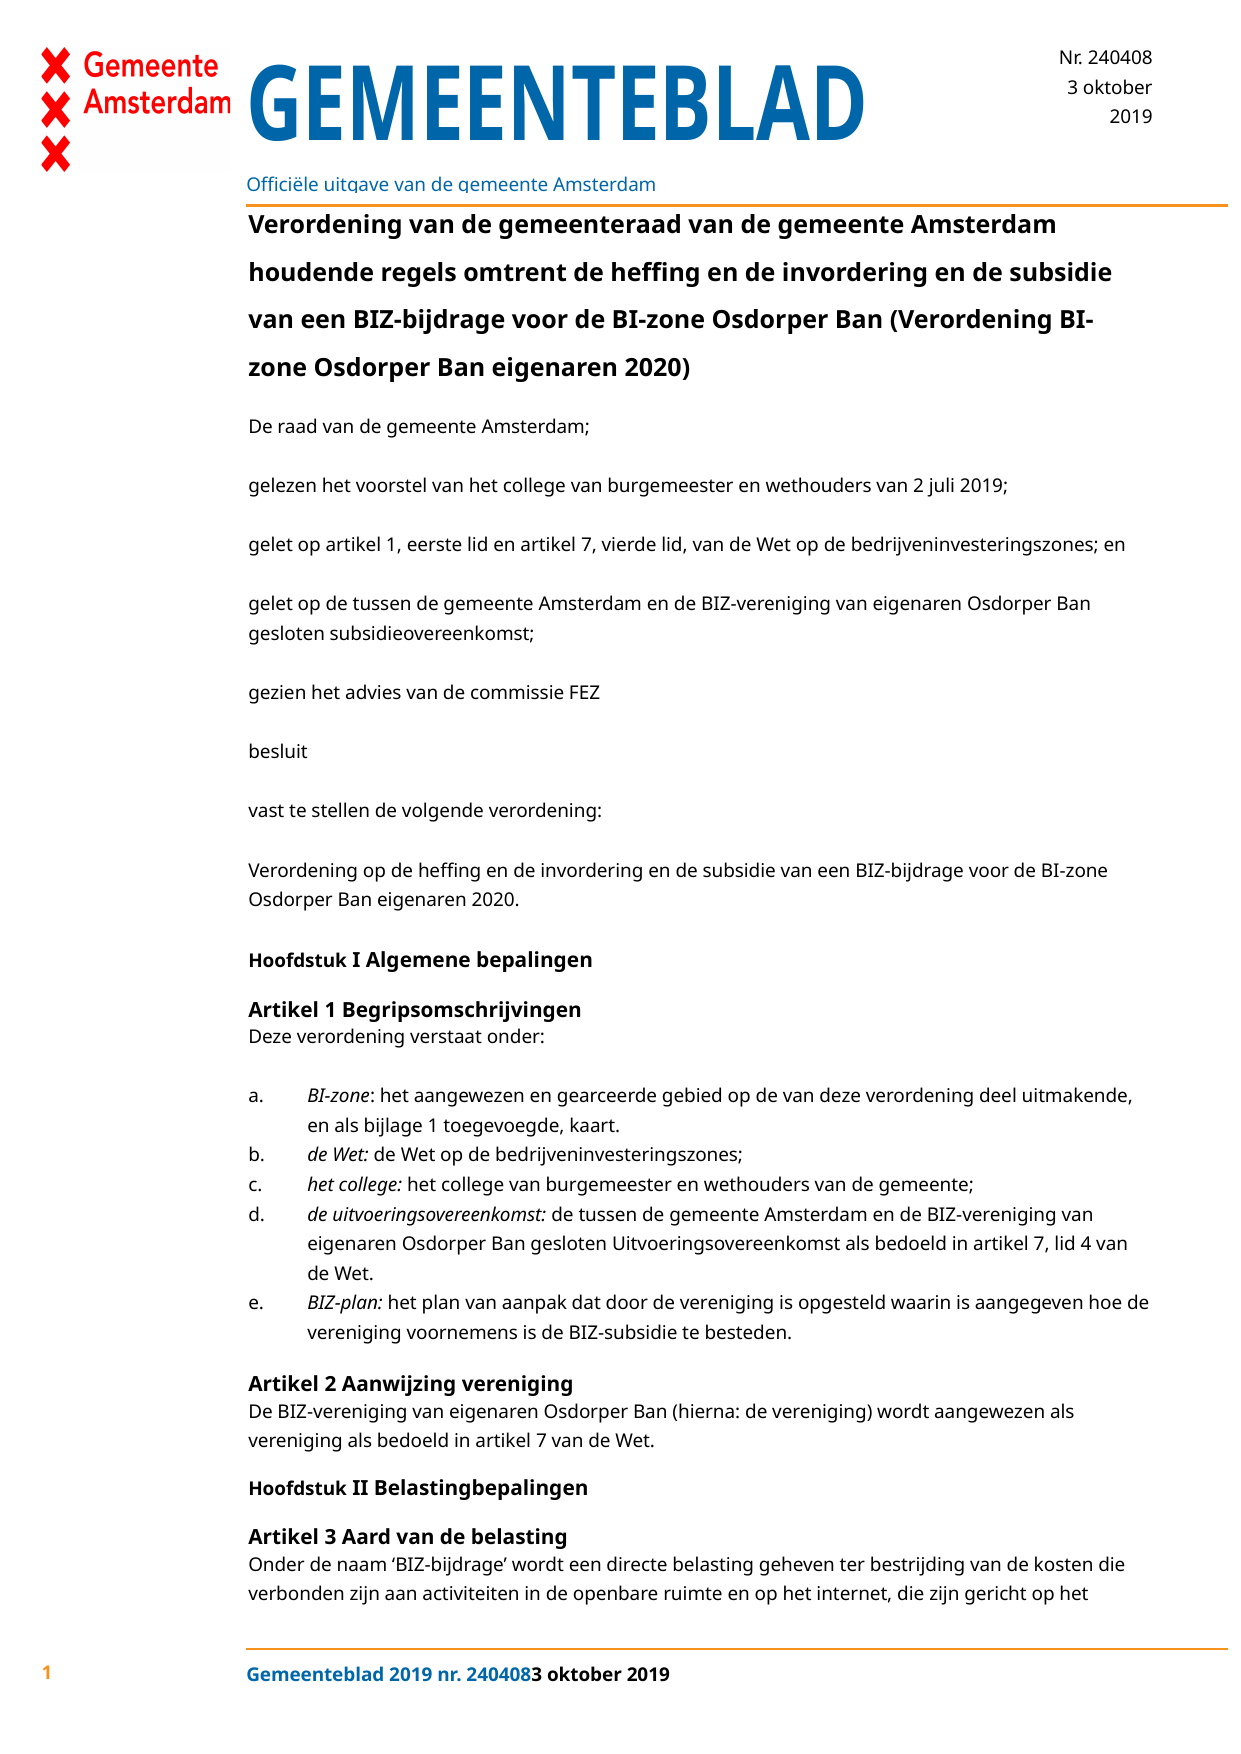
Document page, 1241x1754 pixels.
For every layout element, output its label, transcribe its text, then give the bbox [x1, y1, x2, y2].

text besluit [248, 738, 1152, 764]
list de uitvoeringsovereenkomst: de tussen de gemeente Amsterdam en de BIZ-vereniging van eigenaren Osdorper Ban gesloten Uitvoeringsovereenkomst als bedoeld in artikel 7, lid 4 van de Wet. [248, 1201, 1152, 1286]
text gelet op de tussen de gemeente Amsterdam en de BIZ-vereniging van eigenaren Osdorper Ban gesloten subsidieovereenkomst; [248, 591, 1152, 646]
text De BIZ-vereniging van eigenaren Osdorper Ban (hierna: de vereniging) wordt aangewezen als vereniging als bedoeld in artikel 7 van de Wet. [248, 1398, 1152, 1453]
text Onder de naam ‘BIZ-bijdrage’ wordt een directe belasting geheven ter bestrijding van de kosten die verbonden zijn aan activiteiten in de openbare ruimte en op het internet, die zijn gericht op het [248, 1551, 1152, 1606]
text gelezen het voorstel van het college van burgemeester en wethouders van 2 juli 2019; [248, 472, 1152, 498]
text Verordening op de heffing en de invordering en de subsidie van een BIZ-bijdrage voor de BI-zone Osdorper Ban eigenaren 2020. [248, 857, 1152, 912]
text Hoofdstuk II Belastingbepalingen [248, 1473, 1152, 1502]
text Deze verordening verstaat onder: [248, 1023, 1152, 1049]
list BI-zone: het aangewezen en gearceerde gebied op de van deze verordening deel uitmakende, en als bijlage 1 toegevoegde, kaart. [248, 1082, 1152, 1138]
text Artikel 3 Aard van de belasting [248, 1522, 1152, 1551]
list het college: het college van burgemeester en wethouders van de gemeente; [248, 1171, 1152, 1197]
text Artikel 1 Begripsomschrijvingen [248, 995, 1152, 1023]
list BIZ-plan: het plan van aanpak dat door de vereniging is opgesteld waarin is aangegeven hoe de vereniging voornemens is de BIZ-subsidie te besteden. [248, 1289, 1152, 1345]
list de Wet: de Wet op de bedrijveninvesteringszones; [248, 1142, 1152, 1167]
text Verordening van de gemeenteraad van de gemeente Amsterdam houdende regels omtrent de heffing en de invordering en de subsidie van een BIZ-bijdrage voor de BI-zone Osdorper Ban (Verordening BI-zone Osdorper Ban eigenaren 2020) [248, 207, 1152, 384]
picture [41, 47, 231, 172]
text Hoofdstuk I Algemene bepalingen [248, 946, 1152, 974]
text Artikel 2 Aanwijzing vereniging [248, 1369, 1152, 1398]
text vast te stellen de volgende verordening: [248, 798, 1152, 823]
text gezien het advies van de commissie FEZ [248, 679, 1152, 705]
text De raad van de gemeente Amsterdam; [248, 413, 1152, 439]
text gelet op artikel 1, eerste lid en artikel 7, vierde lid, van de Wet op de bedrijveninvesteringszones; en [248, 531, 1152, 557]
